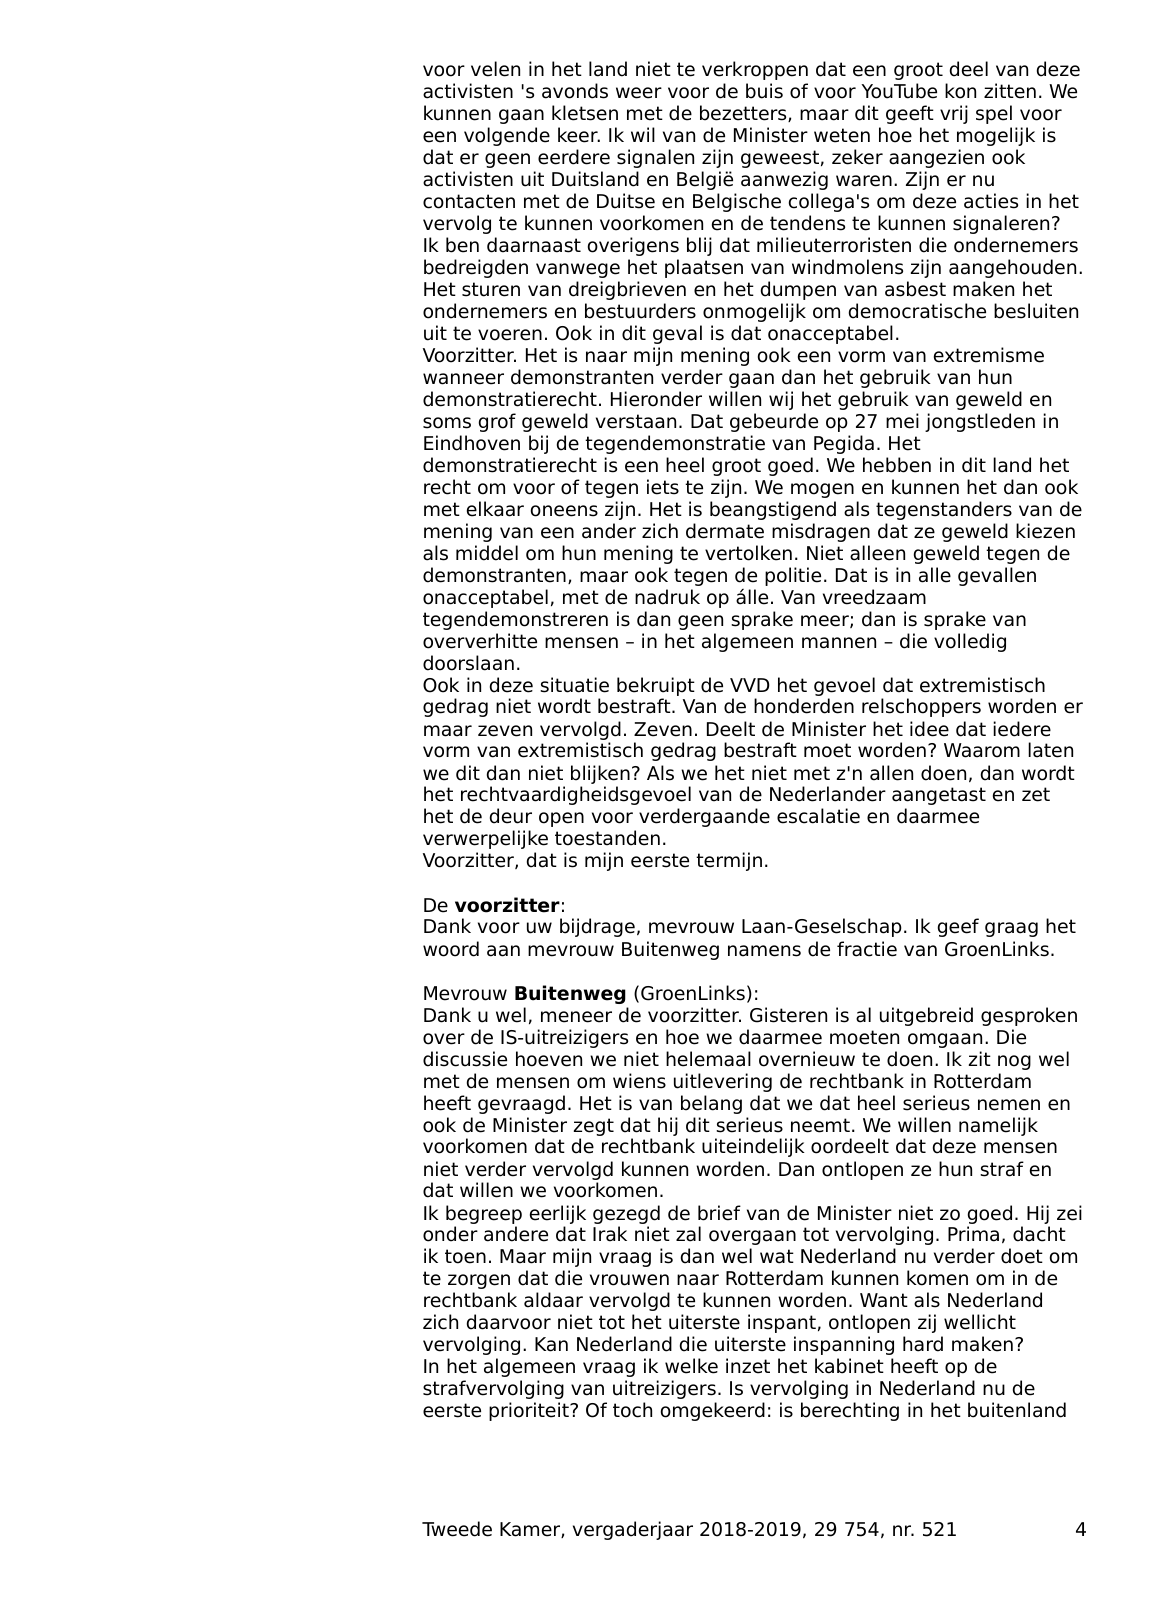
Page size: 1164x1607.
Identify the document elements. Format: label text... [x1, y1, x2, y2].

text In het algemeen vraag ik welke inzet het kabinet heeft op de strafvervolging van uitreizigers. Is vervolging in Nederland nu de eerste prioriteit? Of toch omgekeerd: is berechting in het buitenland [422, 1356, 1087, 1422]
text De voorzitter: [422, 894, 1087, 916]
text Ik ben daarnaast overigens blij dat milieuterroristen die ondernemers bedreigden vanwege het plaatsen van windmolens zijn aangehouden. Het sturen van dreigbrieven en het dumpen van asbest maken het ondernemers en bestuurders onmogelijk om democratische besluiten uit te voeren. Ook in dit geval is dat onacceptabel. [422, 235, 1087, 345]
text Voorzitter. Het is naar mijn mening ook een vorm van extremisme wanneer demonstranten verder gaan dan het gebruik van hun demonstratierecht. Hieronder willen wij het gebruik van geweld en soms grof geweld verstaan. Dat gebeurde op 27 mei jongstleden in Eindhoven bij de tegendemonstratie van Pegida. Het demonstratierecht is een heel groot goed. We hebben in dit land het recht om voor of tegen iets te zijn. We mogen en kunnen het dan ook met elkaar oneens zijn. Het is beangstigend als tegenstanders van de mening van een ander zich dermate misdragen dat ze geweld kiezen als middel om hun mening te vertolken. Niet alleen geweld tegen de demonstranten, maar ook tegen de politie. Dat is in alle gevallen onacceptabel, met de nadruk op álle. Van vreedzaam tegendemonstreren is dan geen sprake meer; dan is sprake van oververhitte mensen – in het algemeen mannen – die volledig doorslaan. [422, 345, 1087, 674]
text Ook in deze situatie bekruipt de VVD het gevoel dat extremistisch gedrag niet wordt bestraft. Van de honderden relschoppers worden er maar zeven vervolgd. Zeven. Deelt de Minister het idee dat iedere vorm van extremistisch gedrag bestraft moet worden? Waarom laten we dit dan niet blijken? Als we het niet met z'n allen doen, dan wordt het rechtvaardigheidsgevoel van de Nederlander aangetast en zet het de deur open voor verdergaande escalatie en daarmee verwerpelijke toestanden. [422, 674, 1087, 850]
text Mevrouw Buitenweg (GroenLinks): [422, 983, 1087, 1004]
text voor velen in het land niet te verkroppen dat een groot deel van deze activisten 's avonds weer voor de buis of voor YouTube kon zitten. We kunnen gaan kletsen met de bezetters, maar dit geeft vrij spel voor een volgende keer. Ik wil van de Minister weten hoe het mogelijk is dat er geen eerdere signalen zijn geweest, zeker aangezien ook activisten uit Duitsland en België aanwezig waren. Zijn er nu contacten met de Duitse en Belgische collega's om deze acties in het vervolg te kunnen voorkomen en de tendens te kunnen signaleren? [422, 59, 1087, 235]
text Ik begreep eerlijk gezegd de brief van de Minister niet zo goed. Hij zei onder andere dat Irak niet zal overgaan tot vervolging. Prima, dacht ik toen. Maar mijn vraag is dan wel wat Nederland nu verder doet om te zorgen dat die vrouwen naar Rotterdam kunnen komen om in de rechtbank aldaar vervolgd te kunnen worden. Want als Nederland zich daarvoor niet tot het uiterste inspant, ontlopen zij wellicht vervolging. Kan Nederland die uiterste inspanning hard maken? [422, 1202, 1087, 1356]
text Voorzitter, dat is mijn eerste termijn. [422, 850, 1087, 872]
text Dank voor uw bijdrage, mevrouw Laan-Geselschap. Ik geef graag het woord aan mevrouw Buitenweg namens de fractie van GroenLinks. [422, 916, 1087, 960]
text Dank u wel, meneer de voorzitter. Gisteren is al uitgebreid gesproken over de IS-uitreizigers en hoe we daarmee moeten omgaan. Die discussie hoeven we niet helemaal overnieuw te doen. Ik zit nog wel met de mensen om wiens uitlevering de rechtbank in Rotterdam heeft gevraagd. Het is van belang dat we dat heel serieus nemen en ook de Minister zegt dat hij dit serieus neemt. We willen namelijk voorkomen dat de rechtbank uiteindelijk oordeelt dat deze mensen niet verder vervolgd kunnen worden. Dan ontlopen ze hun straf en dat willen we voorkomen. [422, 1004, 1087, 1202]
